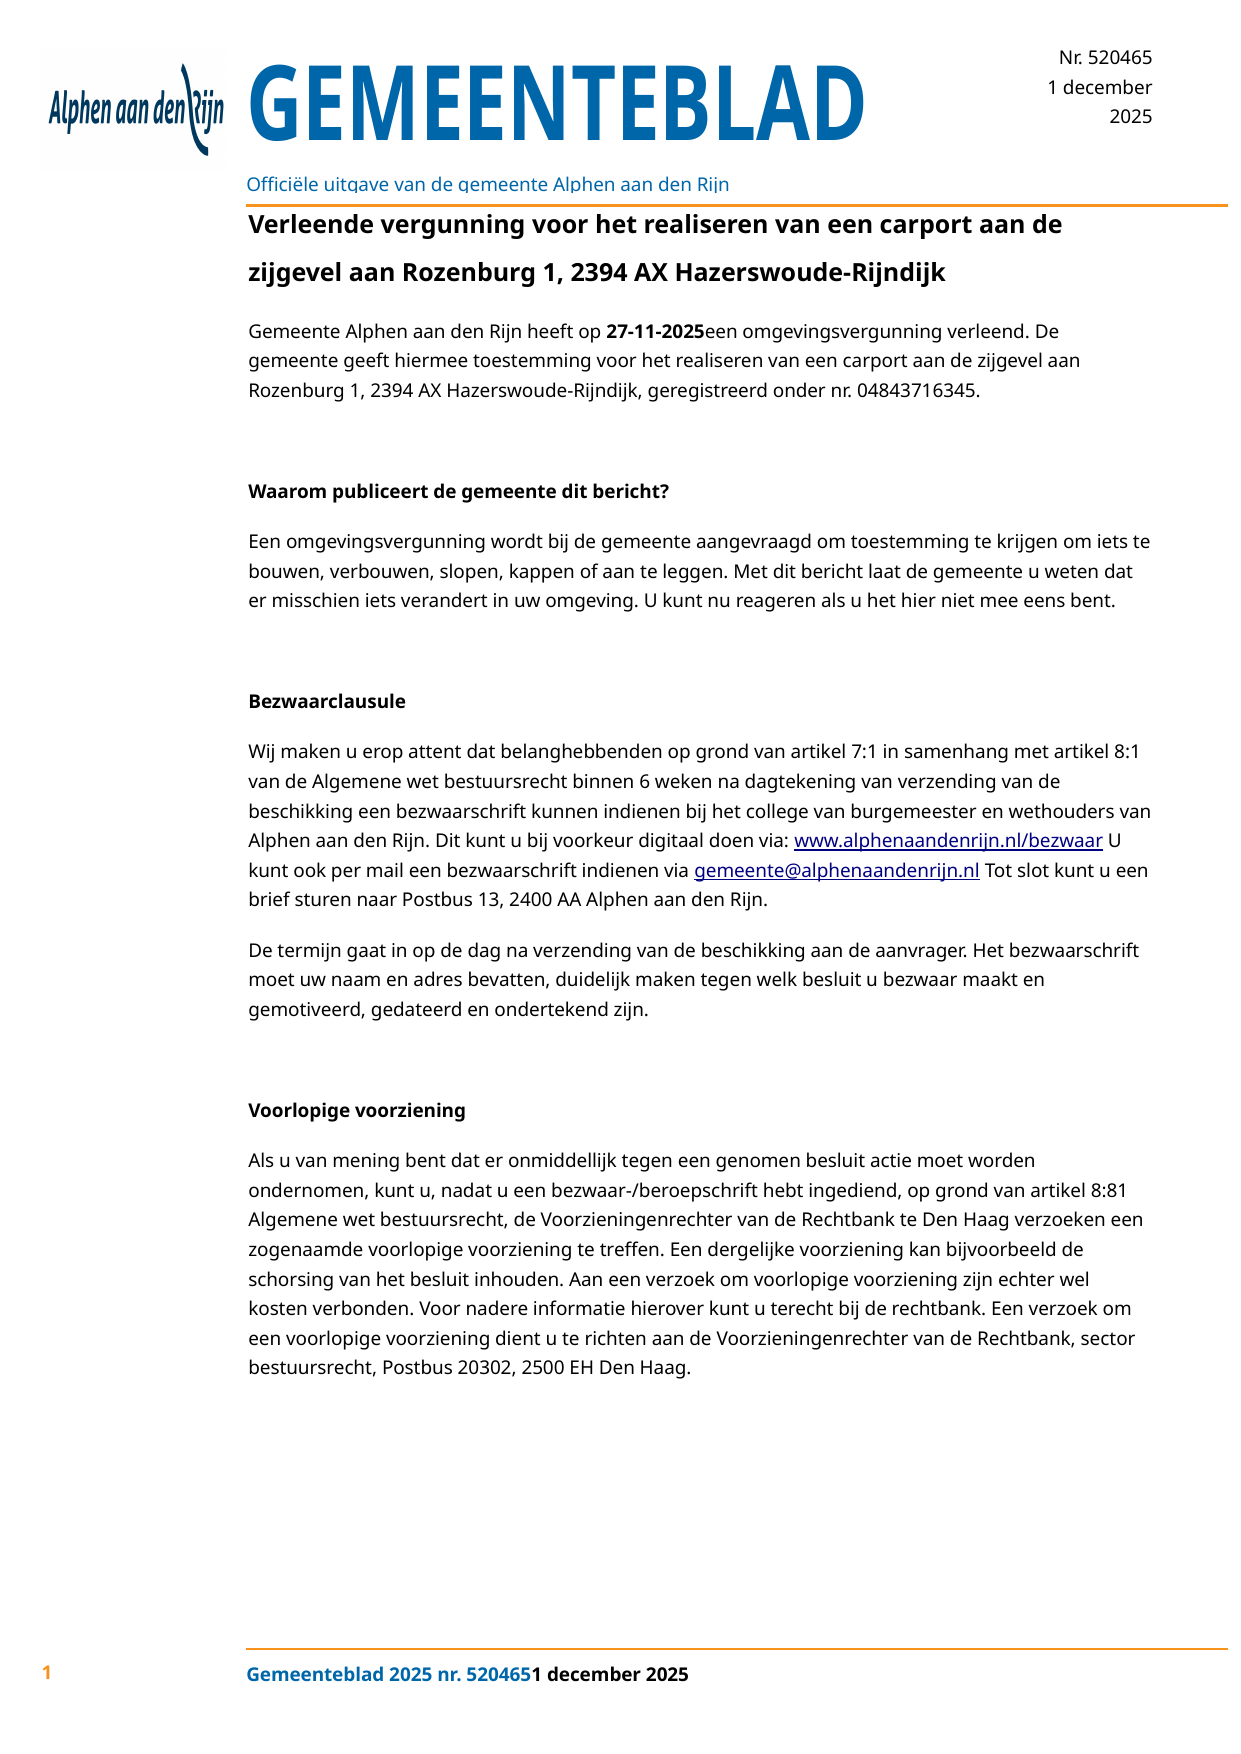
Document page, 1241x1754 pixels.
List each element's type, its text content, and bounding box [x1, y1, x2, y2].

picture [41, 47, 231, 172]
text De termijn gaat in op de dag na verzending van de beschikking aan de aanvrager. Het bezwaarschrift moet uw naam en adres bevatten, duidelijk maken tegen welk besluit u bezwaar maakt en gemotiveerd, gedateerd en ondertekend zijn. [248, 937, 1152, 1022]
text Als u van mening bent dat er onmiddellijk tegen een genomen besluit actie moet worden ondernomen, kunt u, nadat u een bezwaar-/beroepschrift hebt ingediend, op grond van artikel 8:81 Algemene wet bestuursrecht, de Voorzieningenrechter van de Rechtbank te Den Haag verzoeken een zogenaamde voorlopige voorziening te treffen. Een dergelijke voorziening kan bijvoorbeeld de schorsing van het besluit inhouden. Aan een verzoek om voorlopige voorziening zijn echter wel kosten verbonden. Voor nadere informatie hierover kunt u terecht bij de rechtbank. Een verzoek om een voorlopige voorziening dient u te richten aan de Voorzieningenrechter van de Rechtbank, sector bestuursrecht, Postbus 20302, 2500 EH Den Haag. [248, 1147, 1152, 1380]
text Gemeente Alphen aan den Rijn heeft op 27-11-2025een omgevingsvergunning verleend. De gemeente geeft hiermee toestemming voor het realiseren van een carport aan de zijgevel aan Rozenburg 1, 2394 AX Hazerswoude-Rijndijk, geregistreerd onder nr. 04843716345. [248, 318, 1152, 403]
text Waarom publiceert de gemeente dit bericht? [248, 478, 1152, 504]
text Voorlopige voorziening [248, 1097, 1152, 1123]
text Verleende vergunning voor het realiseren van een carport aan de zijgevel aan Rozenburg 1, 2394 AX Hazerswoude-Rijndijk [248, 207, 1152, 288]
text Bezwaarclausule [248, 688, 1152, 714]
text Wij maken u erop attent dat belanghebbenden op grond van artikel 7:1 in samenhang met artikel 8:1 van de Algemene wet bestuursrecht binnen 6 weken na dagtekening van verzending van de beschikking een bezwaarschrift kunnen indienen bij het college van burgemeester en wethouders van Alphen aan den Rijn. Dit kunt u bij voorkeur digitaal doen via: www.alphenaandenrijn.nl/bezwaar U kunt ook per mail een bezwaarschrift indienen via gemeente@alphenaandenrijn.nl Tot slot kunt u een brief sturen naar Postbus 13, 2400 AA Alphen aan den Rijn. [248, 739, 1152, 912]
text Een omgevingsvergunning wordt bij de gemeente aangevraagd om toestemming te krijgen om iets te bouwen, verbouwen, slopen, kappen of aan te leggen. Met dit bericht laat de gemeente u weten dat er misschien iets verandert in uw omgeving. U kunt nu reageren als u het hier niet mee eens bent. [248, 528, 1152, 613]
